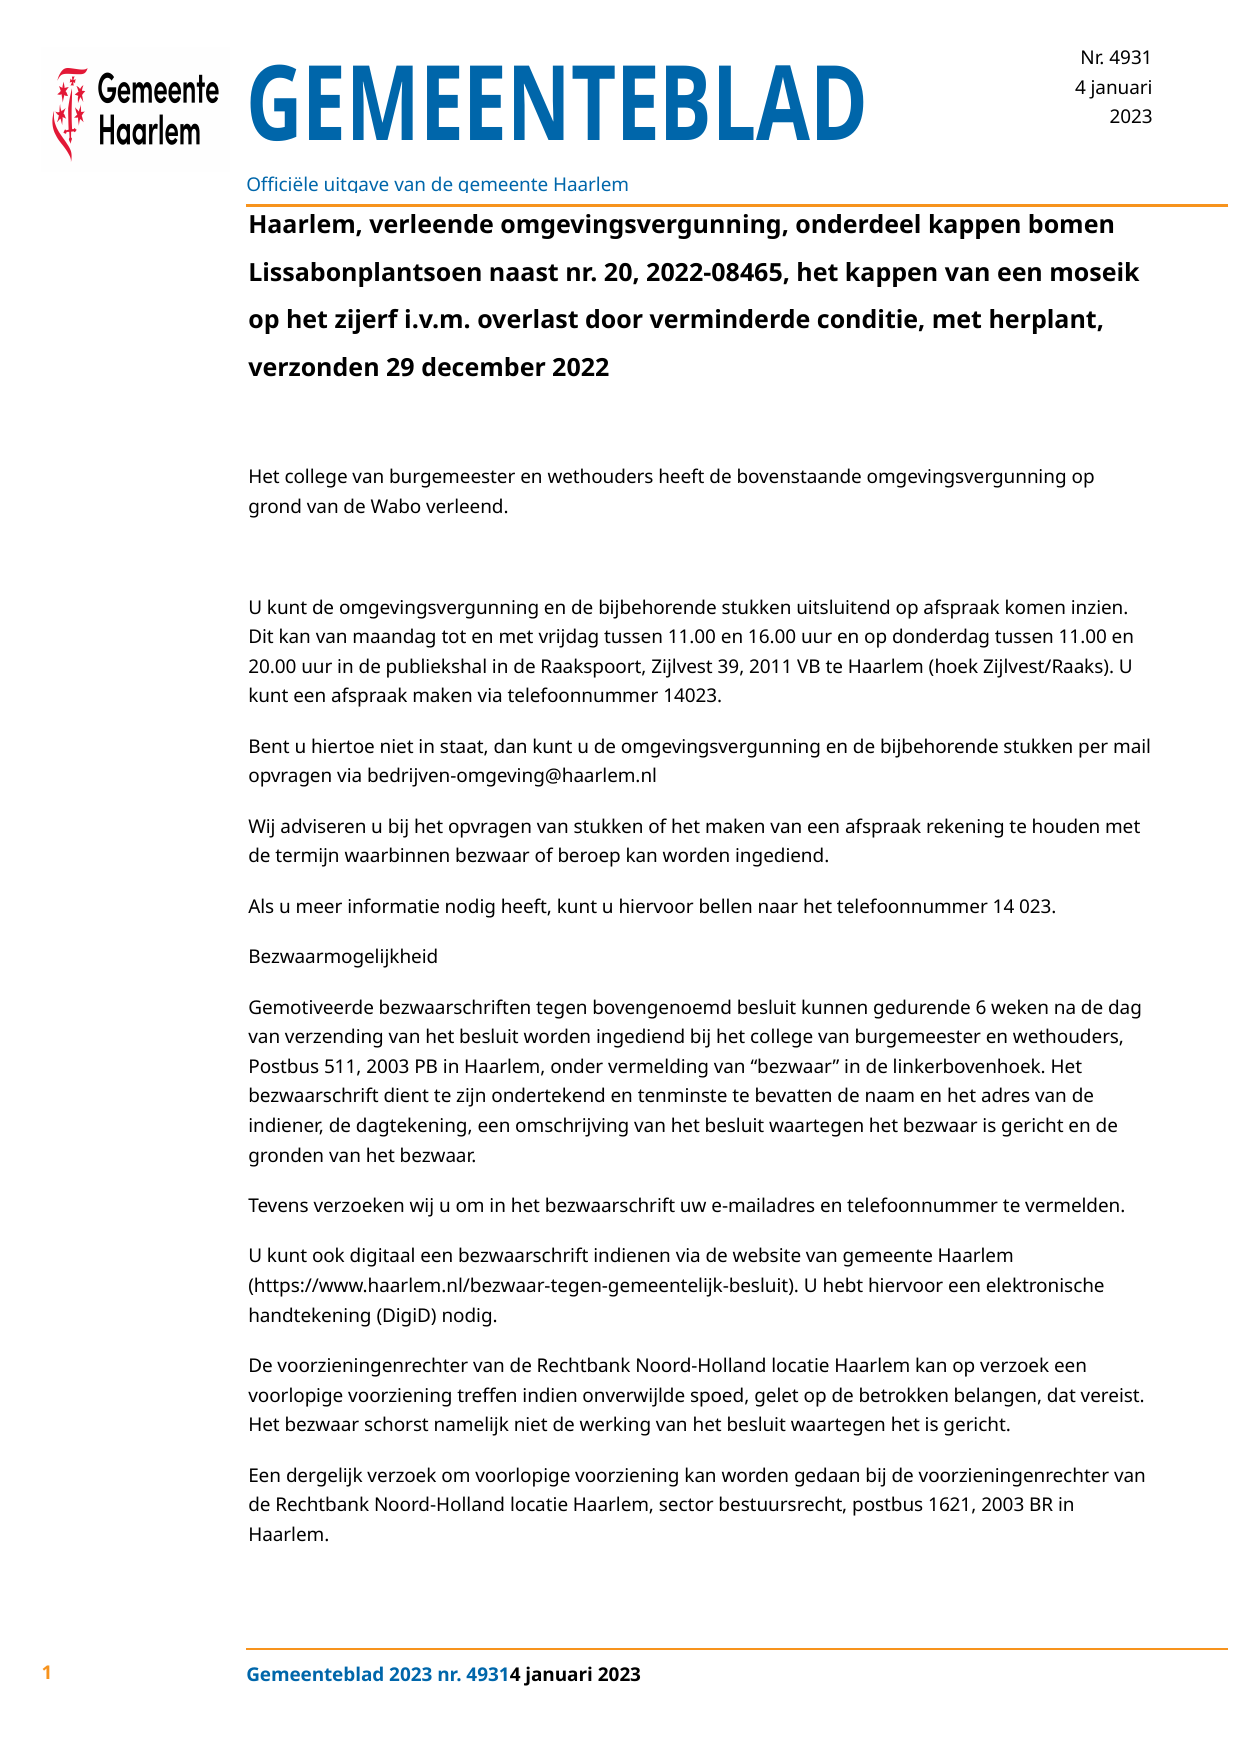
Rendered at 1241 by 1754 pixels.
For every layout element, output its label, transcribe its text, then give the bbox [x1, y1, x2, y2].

text U kunt ook digitaal een bezwaarschrift indienen via de website van gemeente Haarlem (https://www.haarlem.nl/bezwaar-tegen-gemeentelijk-besluit). U hebt hiervoor een elektronische handtekening (DigiD) nodig. [248, 1243, 1152, 1328]
text Een dergelijk verzoek om voorlopige voorziening kan worden gedaan bij de voorzieningenrechter van de Rechtbank Noord-Holland locatie Haarlem, sector bestuursrecht, postbus 1621, 2003 BR in Haarlem. [248, 1462, 1152, 1547]
text Gemotiveerde bezwaarschriften tegen bovengenoemd besluit kunnen gedurende 6 weken na de dag van verzending van het besluit worden ingediend bij het college van burgemeester en wethouders, Postbus 511, 2003 PB in Haarlem, onder vermelding van “bezwaar” in de linkerbovenhoek. Het bezwaarschrift dient te zijn ondertekend en tenminste te bevatten de naam en het adres van de indiener, de dagtekening, een omschrijving van het besluit waartegen het bezwaar is gericht en de gronden van het bezwaar. [248, 994, 1152, 1168]
text Bezwaarmogelijkheid [248, 943, 1152, 969]
text Bent u hiertoe niet in staat, dan kunt u de omgevingsvergunning en de bijbehorende stukken per mail opvragen via bedrijven-omgeving@haarlem.nl [248, 733, 1152, 788]
text Het college van burgemeester en wethouders heeft de bovenstaande omgevingsvergunning op grond van de Wabo verleend. [248, 463, 1152, 519]
text De voorzieningenrechter van de Rechtbank Noord-Holland locatie Haarlem kan op verzoek een voorlopige voorziening treffen indien onverwijlde spoed, gelet op de betrokken belangen, dat vereist. Het bezwaar schorst namelijk niet de werking van het besluit waartegen het is gericht. [248, 1352, 1152, 1437]
picture [41, 47, 231, 172]
text Haarlem, verleende omgevingsvergunning, onderdeel kappen bomen Lissabonplantsoen naast nr. 20, 2022-08465, het kappen van een moseik op het zijerf i.v.m. overlast door verminderde conditie, met herplant, verzonden 29 december 2022 [248, 207, 1152, 384]
text Wij adviseren u bij het opvragen van stukken of het maken van een afspraak rekening te houden met de termijn waarbinnen bezwaar of beroep kan worden ingediend. [248, 813, 1152, 868]
text Tevens verzoeken wij u om in het bezwaarschrift uw e-mailadres en telefoonnummer te vermelden. [248, 1192, 1152, 1218]
text Als u meer informatie nodig heeft, kunt u hiervoor bellen naar het telefoonnummer 14 023. [248, 893, 1152, 919]
text U kunt de omgevingsvergunning en de bijbehorende stukken uitsluitend op afspraak komen inzien. Dit kan van maandag tot en met vrijdag tussen 11.00 en 16.00 uur en op donderdag tussen 11.00 en 20.00 uur in de publiekshal in de Raakspoort, Zijlvest 39, 2011 VB te Haarlem (hoek Zijlvest/Raaks). U kunt een afspraak maken via telefoonnummer 14023. [248, 594, 1152, 708]
